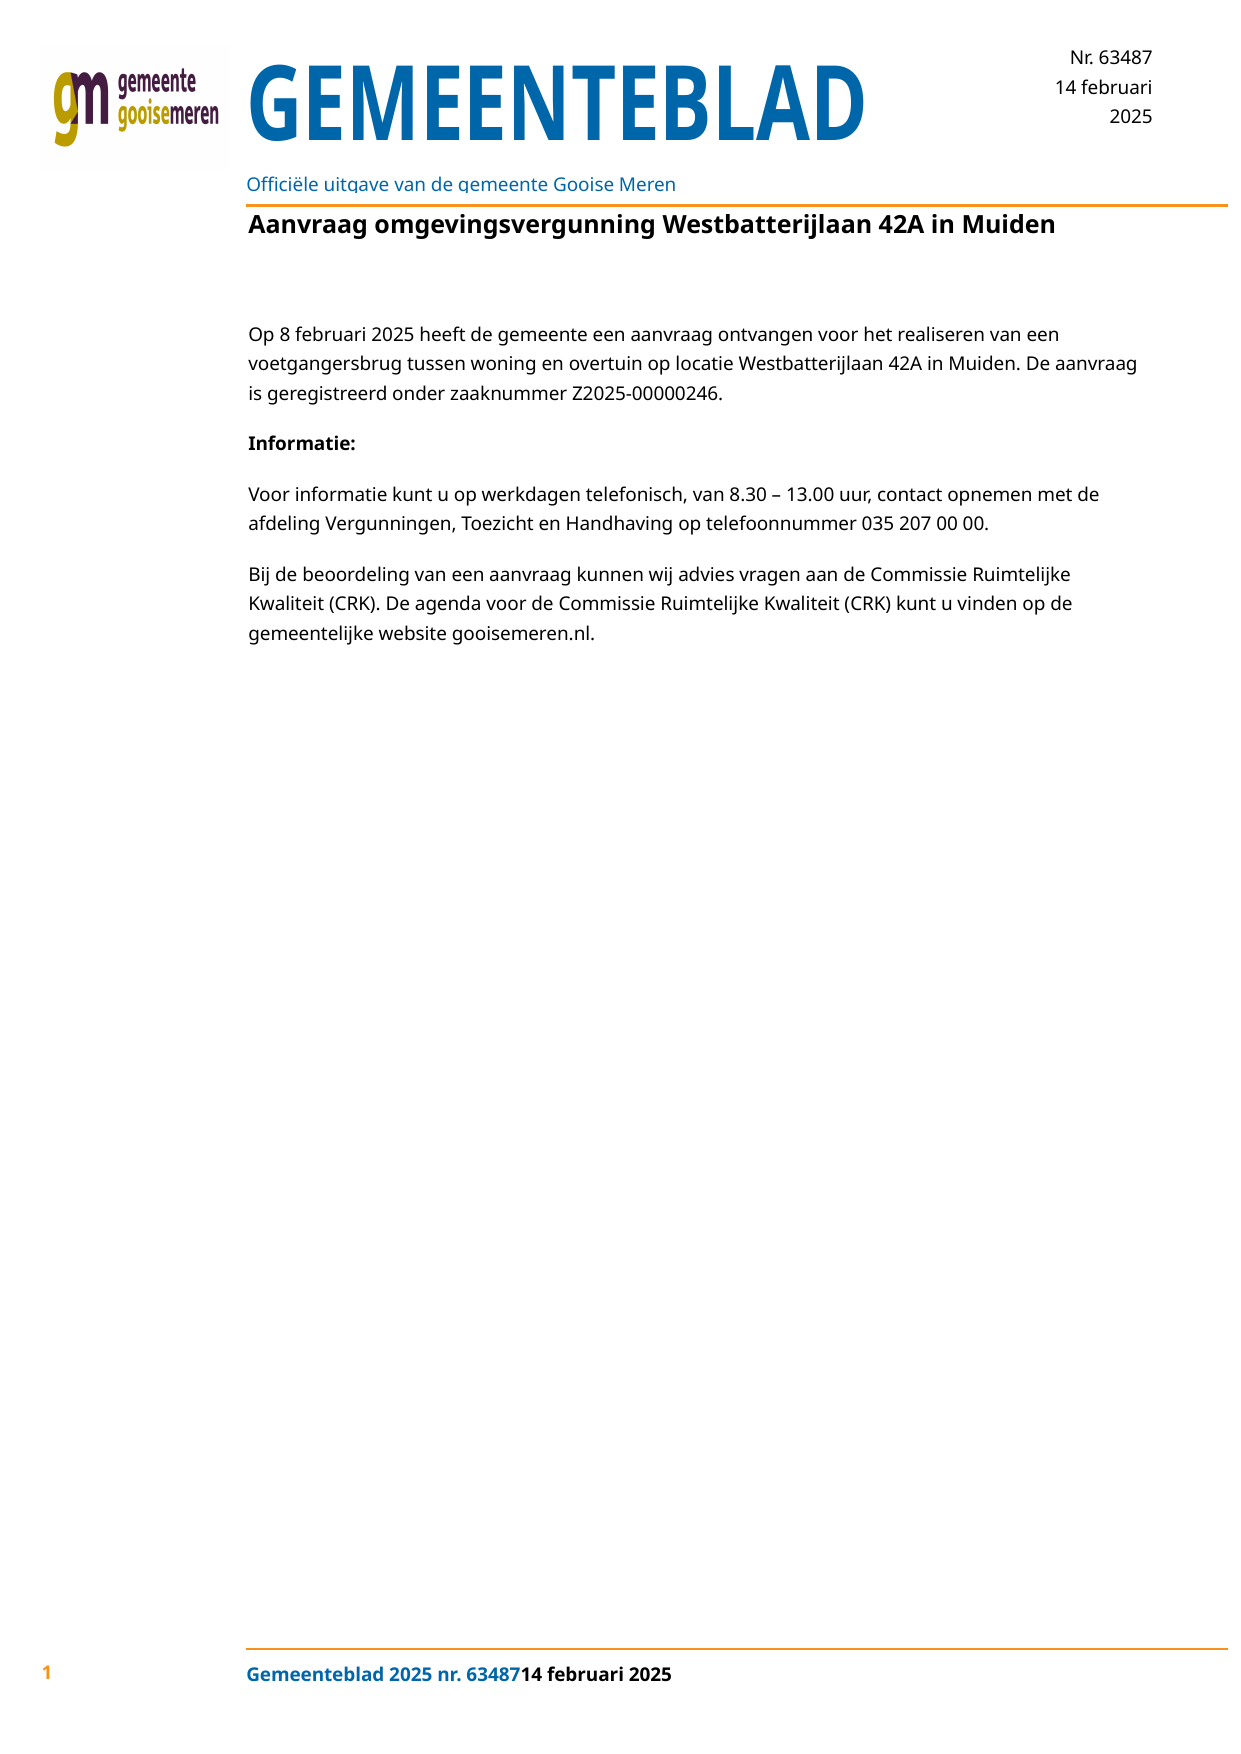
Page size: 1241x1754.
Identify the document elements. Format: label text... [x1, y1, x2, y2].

text Voor informatie kunt u op werkdagen telefonisch, van 8.30 – 13.00 uur, contact opnemen met de afdeling Vergunningen, Toezicht en Handhaving op telefoonnummer 035 207 00 00. [248, 481, 1152, 536]
text Op 8 februari 2025 heeft de gemeente een aanvraag ontvangen voor het realiseren van een voetgangersbrug tussen woning en overtuin op locatie Westbatterijlaan 42A in Muiden. De aanvraag is geregistreerd onder zaaknummer Z2025-00000246. [248, 321, 1152, 406]
text Bij de beoordeling van een aanvraag kunnen wij advies vragen aan de Commissie Ruimtelijke Kwaliteit (CRK). De agenda voor de Commissie Ruimtelijke Kwaliteit (CRK) kunt u vinden op de gemeentelijke website gooisemeren.nl. [248, 561, 1152, 646]
picture [41, 47, 231, 172]
text Informatie: [248, 430, 1152, 456]
text Aanvraag omgevingsvergunning Westbatterijlaan 42A in Muiden [248, 207, 1152, 241]
